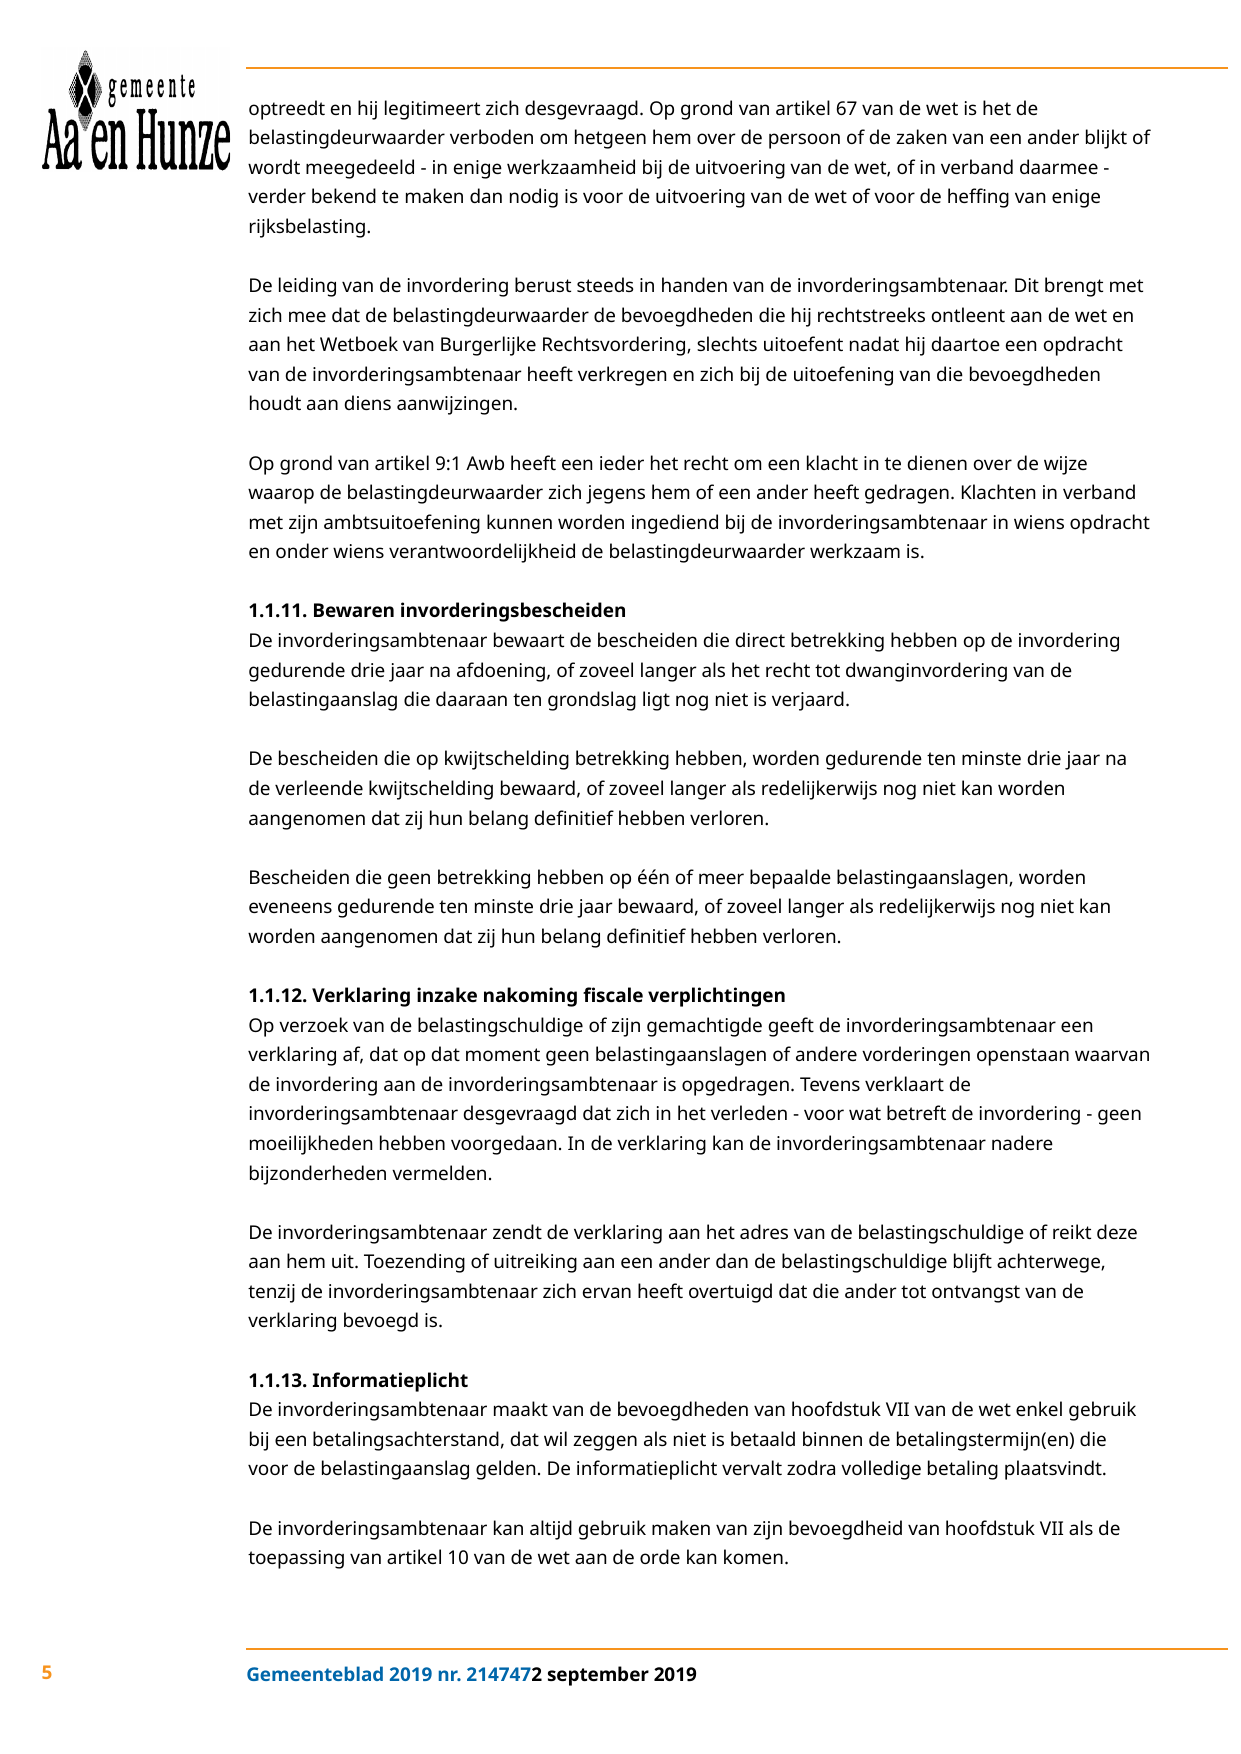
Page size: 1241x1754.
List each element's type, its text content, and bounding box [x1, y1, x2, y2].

text De invorderingsambtenaar maakt van de bevoegdheden van hoofdstuk VII van de wet enkel gebruik bij een betalingsachterstand, dat wil zeggen als niet is betaald binnen de betalingstermijn(en) die voor de belastingaanslag gelden. De informatieplicht vervalt zodra volledige betaling plaatsvindt. [248, 1396, 1152, 1481]
text Bescheiden die geen betrekking hebben op één of meer bepaalde belastingaanslagen, worden eveneens gedurende ten minste drie jaar bewaard, of zoveel langer als redelijkerwijs nog niet kan worden aangenomen dat zij hun belang definitief hebben verloren. [248, 864, 1152, 949]
text De leiding van de invordering berust steeds in handen van de invorderingsambtenaar. Dit brengt met zich mee dat de belastingdeurwaarder de bevoegdheden die hij rechtstreeks ontleent aan de wet en aan het Wetboek van Burgerlijke Rechtsvordering, slechts uitoefent nadat hij daartoe een opdracht van de invorderingsambtenaar heeft verkregen en zich bij de uitoefening van die bevoegdheden houdt aan diens aanwijzingen. [248, 272, 1152, 416]
text 1.1.13. Informatieplicht [248, 1367, 1152, 1393]
text 1.1.12. Verklaring inzake nakoming fiscale verplichtingen [248, 982, 1152, 1008]
text De bescheiden die op kwijtschelding betrekking hebben, worden gedurende ten minste drie jaar na de verleende kwijtschelding bewaard, of zoveel langer als redelijkerwijs nog niet kan worden aangenomen dat zij hun belang definitief hebben verloren. [248, 746, 1152, 831]
text De invorderingsambtenaar zendt de verklaring aan het adres van de belastingschuldige of reikt deze aan hem uit. Toezending of uitreiking aan een ander dan de belastingschuldige blijft achterwege, tenzij de invorderingsambtenaar zich ervan heeft overtuigd dat die ander tot ontvangst van de verklaring bevoegd is. [248, 1219, 1152, 1333]
text Op grond van artikel 9:1 Awb heeft een ieder het recht om een klacht in te dienen over de wijze waarop de belastingdeurwaarder zich jegens hem of een ander heeft gedragen. Klachten in verband met zijn ambtsuitoefening kunnen worden ingediend bij de invorderingsambtenaar in wiens opdracht en onder wiens verantwoordelijkheid de belastingdeurwaarder werkzaam is. [248, 450, 1152, 564]
text optreedt en hij legitimeert zich desgevraagd. Op grond van artikel 67 van de wet is het de belastingdeurwaarder verboden om hetgeen hem over de persoon of de zaken van een ander blijkt of wordt meegedeeld - in enige werkzaamheid bij de uitvoering van de wet, of in verband daarmee - verder bekend te maken dan nodig is voor de uitvoering van de wet of voor de heffing van enige rijksbelasting. [248, 95, 1152, 239]
text 1.1.11. Bewaren invorderingsbescheiden [248, 598, 1152, 623]
text De invorderingsambtenaar kan altijd gebruik maken van zijn bevoegdheid van hoofdstuk VII als de toepassing van artikel 10 van de wet aan de orde kan komen. [248, 1515, 1152, 1570]
text De invorderingsambtenaar bewaart de bescheiden die direct betrekking hebben op de invordering gedurende drie jaar na afdoening, of zoveel langer als het recht tot dwanginvordering van de belastingaanslag die daaraan ten grondslag ligt nog niet is verjaard. [248, 627, 1152, 712]
text Op verzoek van de belastingschuldige of zijn gemachtigde geeft de invorderingsambtenaar een verklaring af, dat op dat moment geen belastingaanslagen of andere vorderingen openstaan waarvan de invordering aan de invorderingsambtenaar is opgedragen. Tevens verklaart de invorderingsambtenaar desgevraagd dat zich in het verleden - voor wat betreft de invordering - geen moeilijkheden hebben voorgedaan. In de verklaring kan de invorderingsambtenaar nadere bijzonderheden vermelden. [248, 1012, 1152, 1186]
picture [41, 47, 231, 172]
